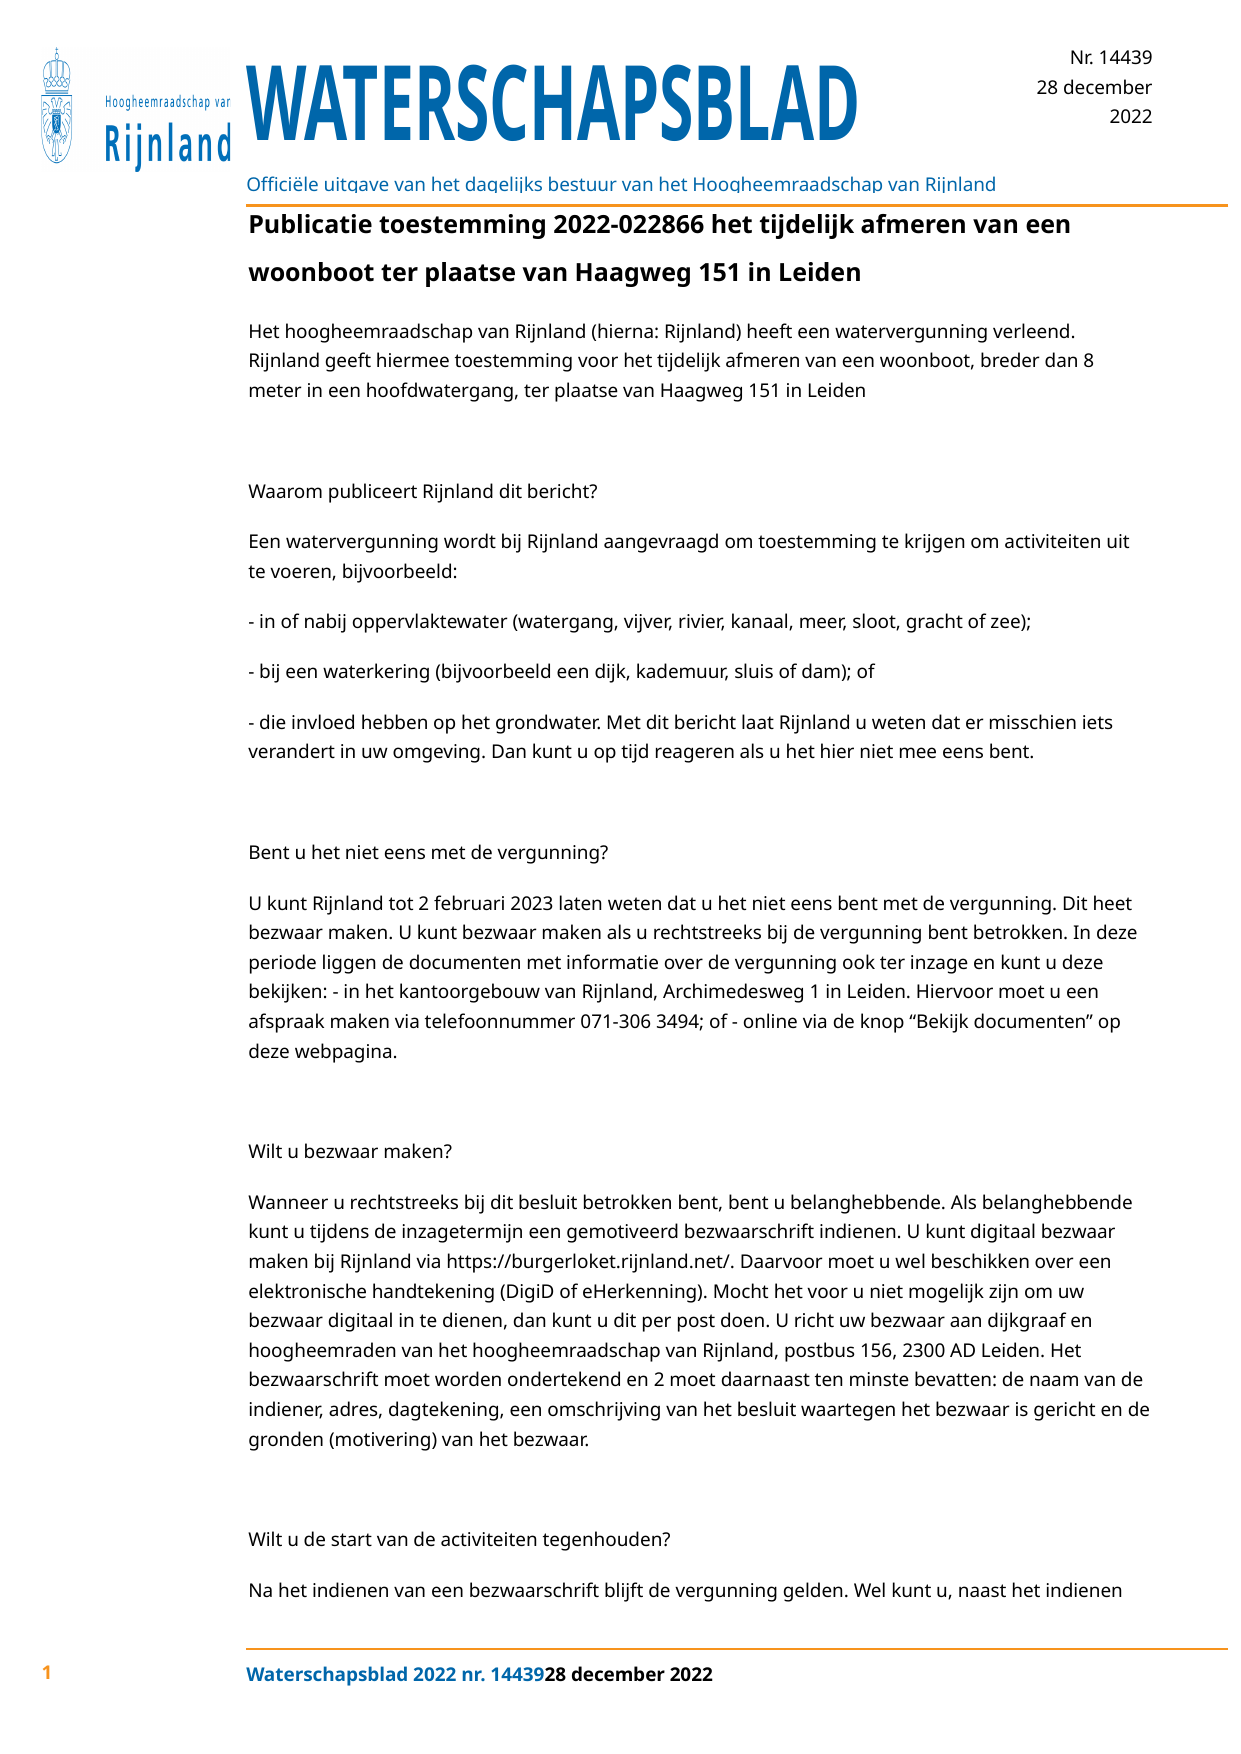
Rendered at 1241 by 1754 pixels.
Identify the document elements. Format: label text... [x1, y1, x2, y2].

text Na het indienen van een bezwaarschrift blijft de vergunning gelden. Wel kunt u, naast het indienen [248, 1577, 1152, 1603]
text Wanneer u rechtstreeks bij dit besluit betrokken bent, bent u belanghebbende. Als belanghebbende kunt u tijdens de inzagetermijn een gemotiveerd bezwaarschrift indienen. U kunt digitaal bezwaar maken bij Rijnland via https://burgerloket.rijnland.net/. Daarvoor moet u wel beschikken over een elektronische handtekening (DigiD of eHerkenning). Mocht het voor u niet mogelijk zijn om uw bezwaar digitaal in te dienen, dan kunt u dit per post doen. U richt uw bezwaar aan dijkgraaf en hoogheemraden van het hoogheemraadschap van Rijnland, postbus 156, 2300 AD Leiden. Het bezwaarschrift moet worden ondertekend en 2 moet daarnaast ten minste bevatten: de naam van de indiener, adres, dagtekening, een omschrijving van het besluit waartegen het bezwaar is gericht en de gronden (motivering) van het bezwaar. [248, 1189, 1152, 1452]
text Publicatie toestemming 2022-022866 het tijdelijk afmeren van een woonboot ter plaatse van Haagweg 151 in Leiden [248, 207, 1152, 288]
text Wilt u bezwaar maken? [248, 1139, 1152, 1164]
text - die invloed hebben op het grondwater. Met dit bericht laat Rijnland u weten dat er misschien iets verandert in uw omgeving. Dan kunt u op tijd reageren als u het hier niet mee eens bent. [248, 709, 1152, 764]
text Een watervergunning wordt bij Rijnland aangevraagd om toestemming te krijgen om activiteiten uit te voeren, bijvoorbeeld: [248, 528, 1152, 584]
text Het hoogheemraadschap van Rijnland (hierna: Rijnland) heeft een watervergunning verleend. Rijnland geeft hiermee toestemming voor het tijdelijk afmeren van een woonboot, breder dan 8 meter in een hoofdwatergang, ter plaatse van Haagweg 151 in Leiden [248, 318, 1152, 403]
text U kunt Rijnland tot 2 februari 2023 laten weten dat u het niet eens bent met de vergunning. Dit heet bezwaar maken. U kunt bezwaar maken als u rechtstreeks bij de vergunning bent betrokken. In deze periode liggen de documenten met informatie over de vergunning ook ter inzage en kunt u deze bekijken: - in het kantoorgebouw van Rijnland, Archimedesweg 1 in Leiden. Hiervoor moet u een afspraak maken via telefoonnummer 071-306 3494; of - online via de knop “Bekijk documenten” op deze webpagina. [248, 890, 1152, 1064]
text Wilt u de start van de activiteiten tegenhouden? [248, 1527, 1152, 1552]
text - bij een waterkering (bijvoorbeeld een dijk, kademuur, sluis of dam); of [248, 659, 1152, 684]
text - in of nabij oppervlaktewater (watergang, vijver, rivier, kanaal, meer, sloot, gracht of zee); [248, 608, 1152, 634]
text Waarom publiceert Rijnland dit bericht? [248, 478, 1152, 504]
text Bent u het niet eens met de vergunning? [248, 839, 1152, 865]
picture [41, 47, 231, 172]
